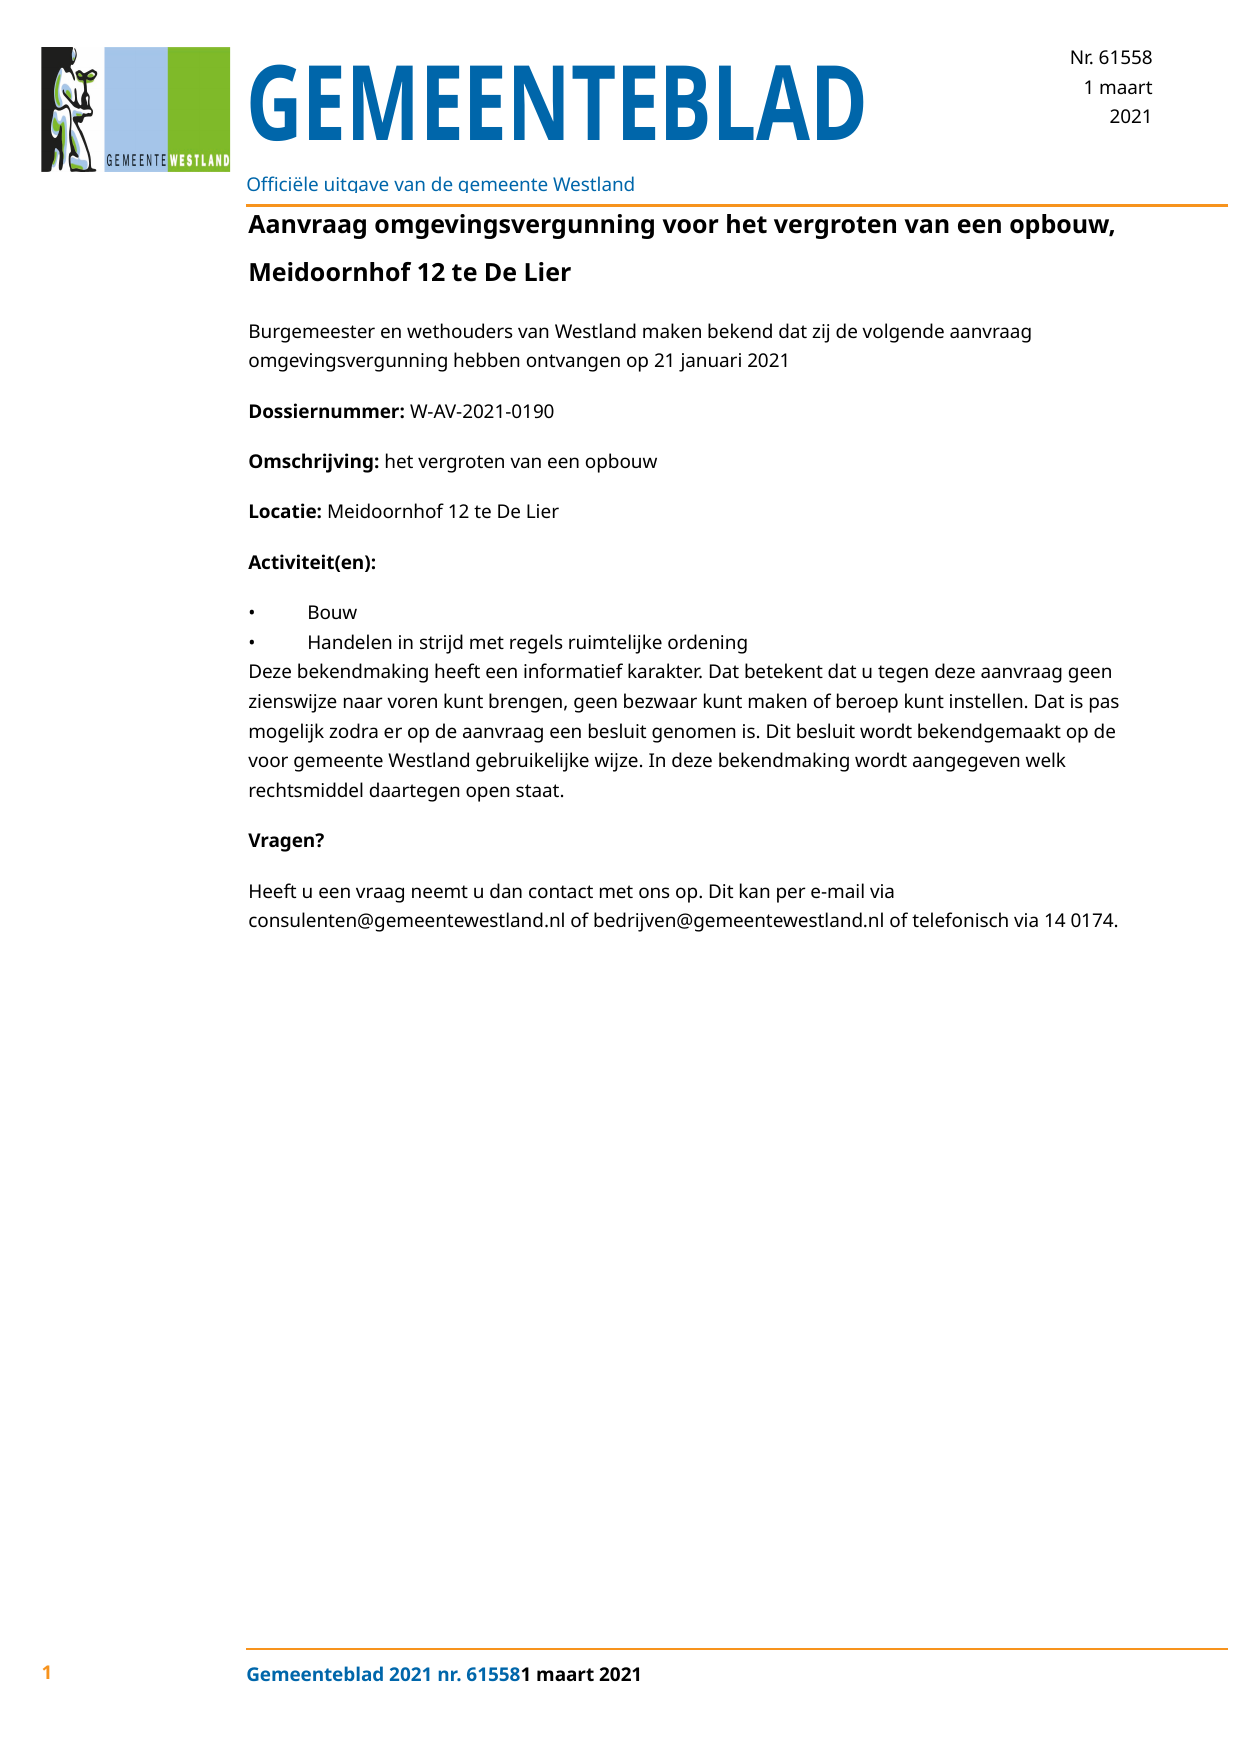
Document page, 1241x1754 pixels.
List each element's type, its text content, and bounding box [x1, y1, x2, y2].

text Activiteit(en): [248, 549, 1152, 575]
text Vragen? [248, 827, 1152, 853]
text Locatie: Meidoornhof 12 te De Lier [248, 499, 1152, 524]
text Dossiernummer: W-AV-2021-0190 [248, 398, 1152, 424]
picture [41, 47, 231, 172]
text Omschrijving: het vergroten van een opbouw [248, 448, 1152, 474]
list Bouw [248, 599, 1152, 625]
list Handelen in strijd met regels ruimtelijke ordening [248, 629, 1152, 655]
text Aanvraag omgevingsvergunning voor het vergroten van een opbouw, Meidoornhof 12 te De Lier [248, 207, 1152, 288]
text Heeft u een vraag neemt u dan contact met ons op. Dit kan per e-mail via consulenten@gemeentewestland.nl of bedrijven@gemeentewestland.nl of telefonisch via 14 0174. [248, 878, 1152, 933]
text Deze bekendmaking heeft een informatief karakter. Dat betekent dat u tegen deze aanvraag geen zienswijze naar voren kunt brengen, geen bezwaar kunt maken of beroep kunt instellen. Dat is pas mogelijk zodra er op de aanvraag een besluit genomen is. Dit besluit wordt bekendgemaakt op de voor gemeente Westland gebruikelijke wijze. In deze bekendmaking wordt aangegeven welk rechtsmiddel daartegen open staat. [248, 659, 1152, 803]
text Burgemeester en wethouders van Westland maken bekend dat zij de volgende aanvraag omgevingsvergunning hebben ontvangen op 21 januari 2021 [248, 318, 1152, 373]
